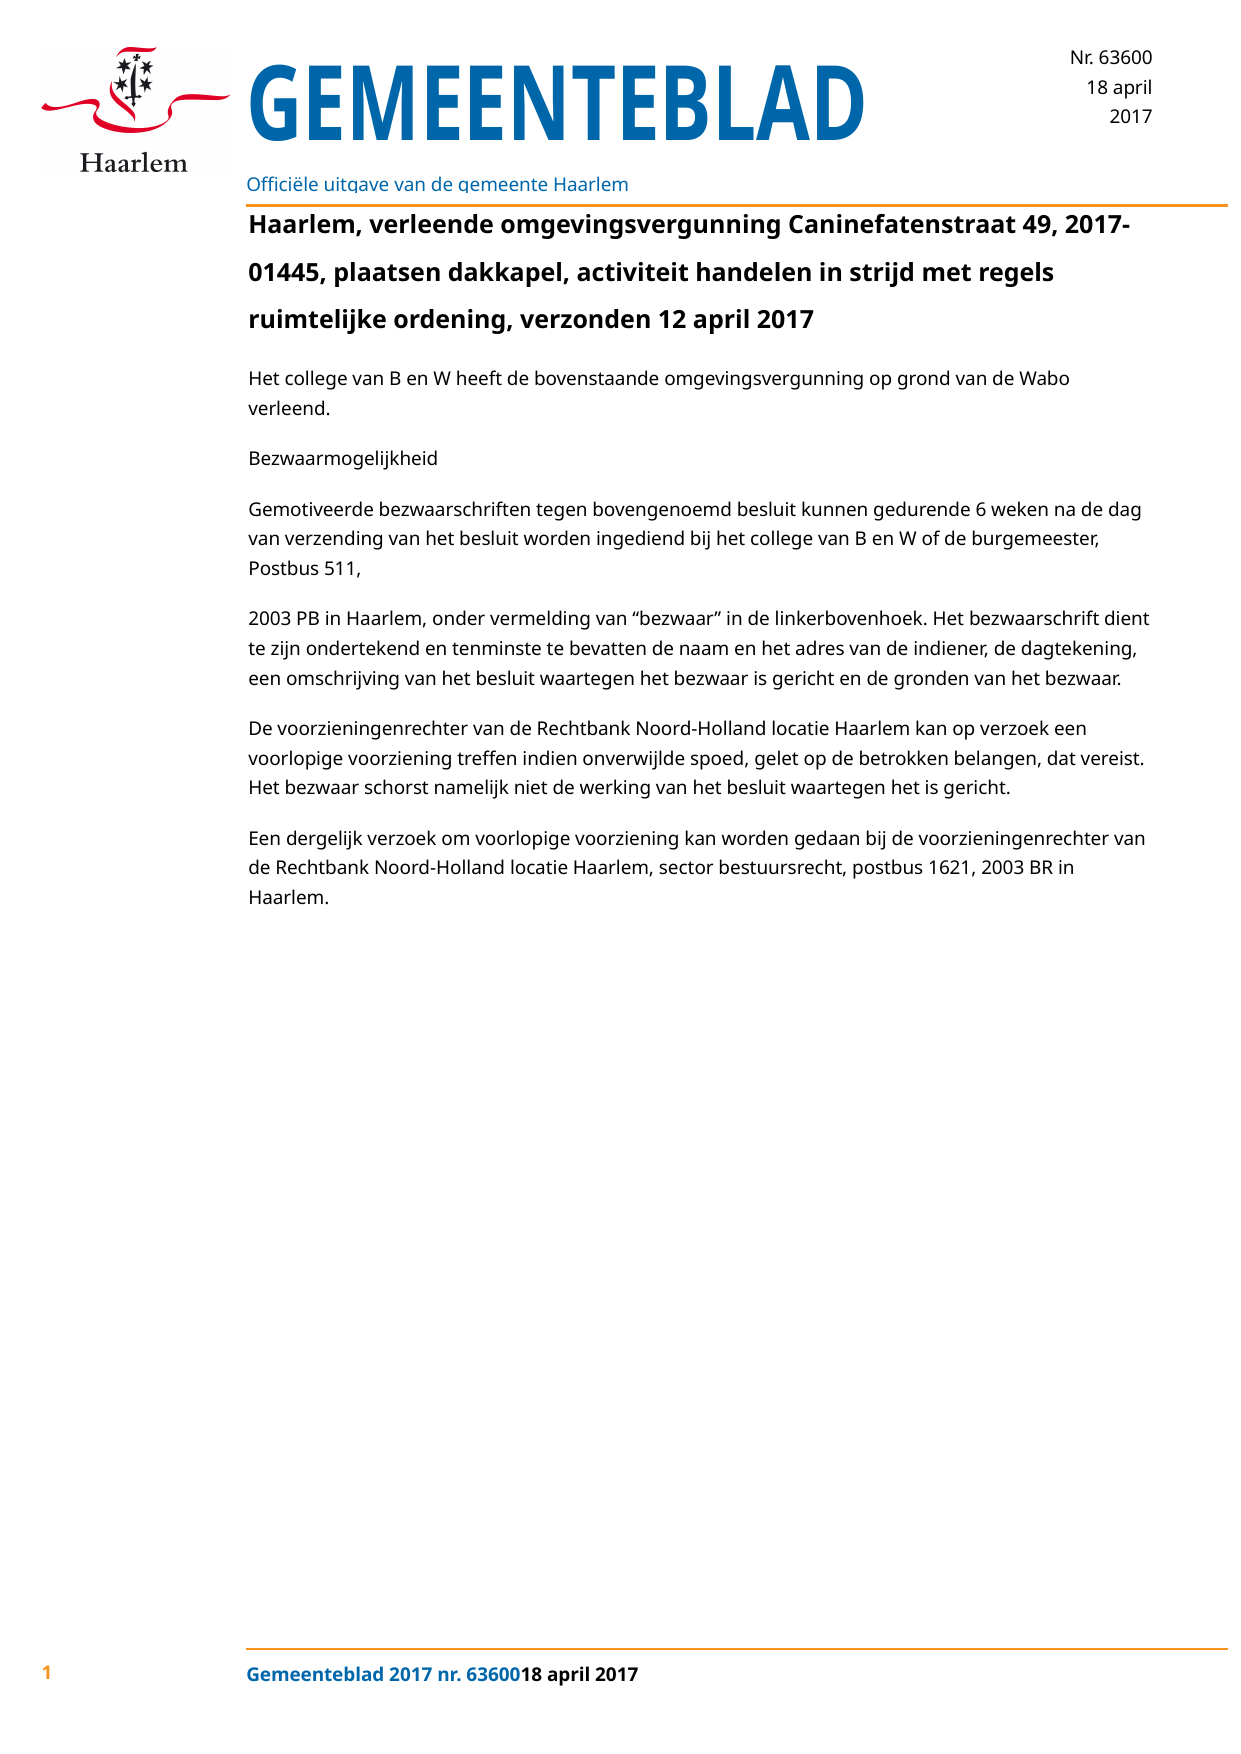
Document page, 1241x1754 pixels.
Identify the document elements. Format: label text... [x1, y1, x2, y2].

text De voorzieningenrechter van de Rechtbank Noord-Holland locatie Haarlem kan op verzoek een voorlopige voorziening treffen indien onverwijlde spoed, gelet op de betrokken belangen, dat vereist. Het bezwaar schorst namelijk niet de werking van het besluit waartegen het is gericht. [248, 715, 1152, 800]
text Het college van B en W heeft de bovenstaande omgevingsvergunning op grond van de Wabo verleend. [248, 366, 1152, 421]
text Haarlem, verleende omgevingsvergunning Caninefatenstraat 49, 2017-01445, plaatsen dakkapel, activiteit handelen in strijd met regels ruimtelijke ordening, verzonden 12 april 2017 [248, 207, 1152, 336]
text Gemotiveerde bezwaarschriften tegen bovengenoemd besluit kunnen gedurende 6 weken na de dag van verzending van het besluit worden ingediend bij het college van B en W of de burgemeester, Postbus 511, [248, 496, 1152, 581]
picture [41, 47, 231, 172]
text Bezwaarmogelijkheid [248, 446, 1152, 471]
text 2003 PB in Haarlem, onder vermelding van “bezwaar” in de linkerbovenhoek. Het bezwaarschrift dient te zijn ondertekend en tenminste te bevatten de naam en het adres van de indiener, de dagtekening, een omschrijving van het besluit waartegen het bezwaar is gericht en de gronden van het bezwaar. [248, 606, 1152, 690]
text Een dergelijk verzoek om voorlopige voorziening kan worden gedaan bij de voorzieningenrechter van de Rechtbank Noord-Holland locatie Haarlem, sector bestuursrecht, postbus 1621, 2003 BR in Haarlem. [248, 825, 1152, 909]
